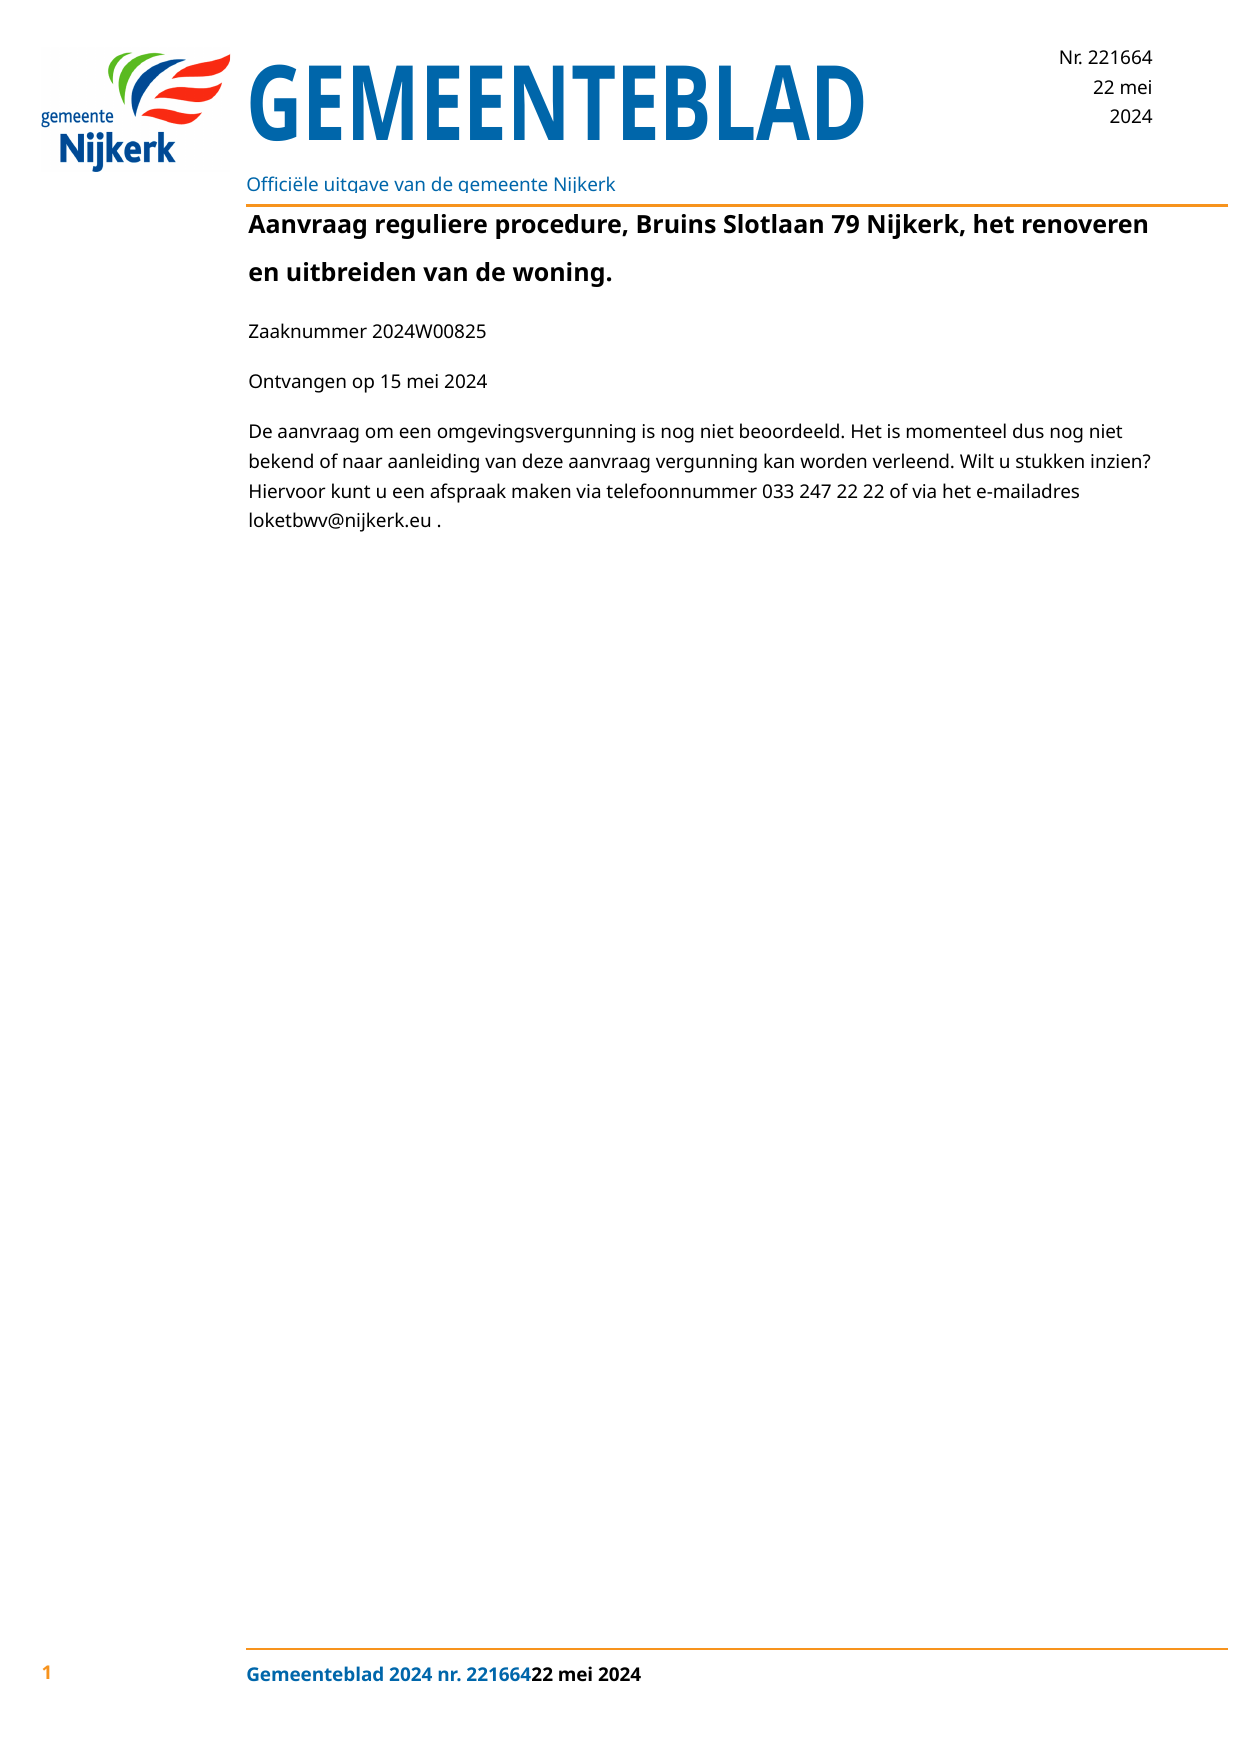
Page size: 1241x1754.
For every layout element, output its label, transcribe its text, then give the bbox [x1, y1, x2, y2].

text De aanvraag om een omgevingsvergunning is nog niet beoordeeld. Het is momenteel dus nog niet bekend of naar aanleiding van deze aanvraag vergunning kan worden verleend. Wilt u stukken inzien? Hiervoor kunt u een afspraak maken via telefoonnummer 033 247 22 22 of via het e-mailadres loketbwv@nijkerk.eu . [248, 419, 1152, 533]
text Zaaknummer 2024W00825 [248, 318, 1152, 344]
picture [41, 47, 231, 172]
text Ontvangen op 15 mei 2024 [248, 368, 1152, 394]
text Aanvraag reguliere procedure, Bruins Slotlaan 79 Nijkerk, het renoveren en uitbreiden van de woning. [248, 207, 1152, 288]
